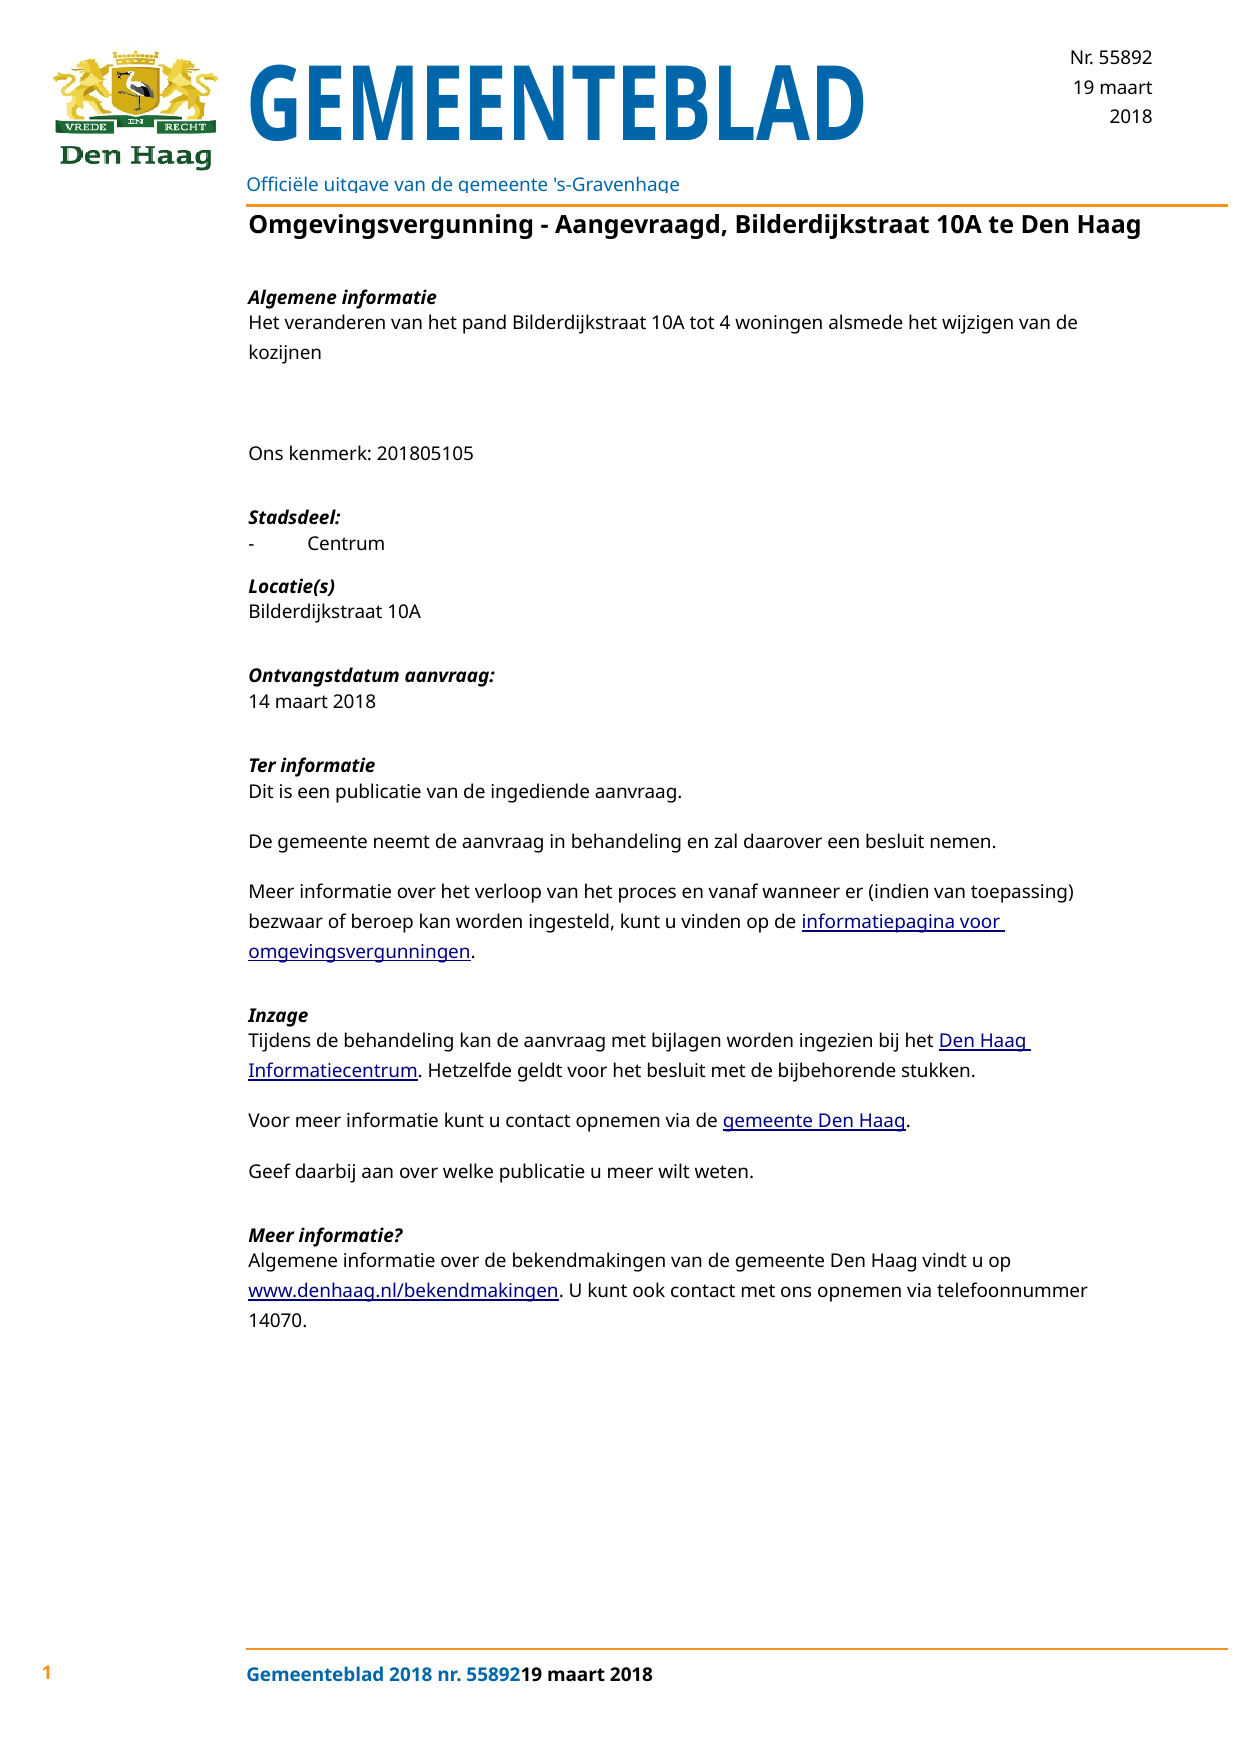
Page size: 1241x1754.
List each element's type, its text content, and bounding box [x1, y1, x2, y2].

text Stadsdeel: [248, 504, 1152, 530]
text Omgevingsvergunning - Aangevraagd, Bilderdijkstraat 10A te Den Haag [248, 207, 1152, 241]
text Ontvangstdatum aanvraag: [248, 662, 1152, 688]
text Meer informatie over het verloop van het proces en vanaf wanneer er (indien van toepassing) bezwaar of beroep kan worden ingesteld, kunt u vinden op de informatiepagina voor omgevingsvergunningen. [248, 879, 1152, 964]
picture [41, 47, 231, 172]
text Tijdens de behandeling kan de aanvraag met bijlagen worden ingezien bij het Den Haag Informatiecentrum. Hetzelfde geldt voor het besluit met de bijbehorende stukken. [248, 1028, 1152, 1083]
text Ter informatie [248, 752, 1152, 778]
text 14 maart 2018 [248, 688, 1152, 714]
text De gemeente neemt de aanvraag in behandeling en zal daarover een besluit nemen. [248, 828, 1152, 854]
text Ons kenmerk: 201805105 [248, 440, 1152, 466]
text Geef daarbij aan over welke publicatie u meer wilt weten. [248, 1158, 1152, 1184]
text Inzage [248, 1002, 1152, 1028]
text Dit is een publicatie van de ingediende aanvraag. [248, 778, 1152, 804]
text Het veranderen van het pand Bilderdijkstraat 10A tot 4 woningen alsmede het wijzigen van de kozijnen [248, 309, 1152, 365]
text Algemene informatie over de bekendmakingen van de gemeente Den Haag vindt u op www.denhaag.nl/bekendmakingen. U kunt ook contact met ons opnemen via telefoonnummer 14070. [248, 1248, 1152, 1333]
text Bilderdijkstraat 10A [248, 598, 1152, 624]
text Voor meer informatie kunt u contact opnemen via de gemeente Den Haag. [248, 1108, 1152, 1133]
text Locatie(s) [248, 573, 1152, 598]
list Centrum [248, 530, 1152, 555]
text Meer informatie? [248, 1222, 1152, 1248]
text Algemene informatie [248, 284, 1152, 309]
